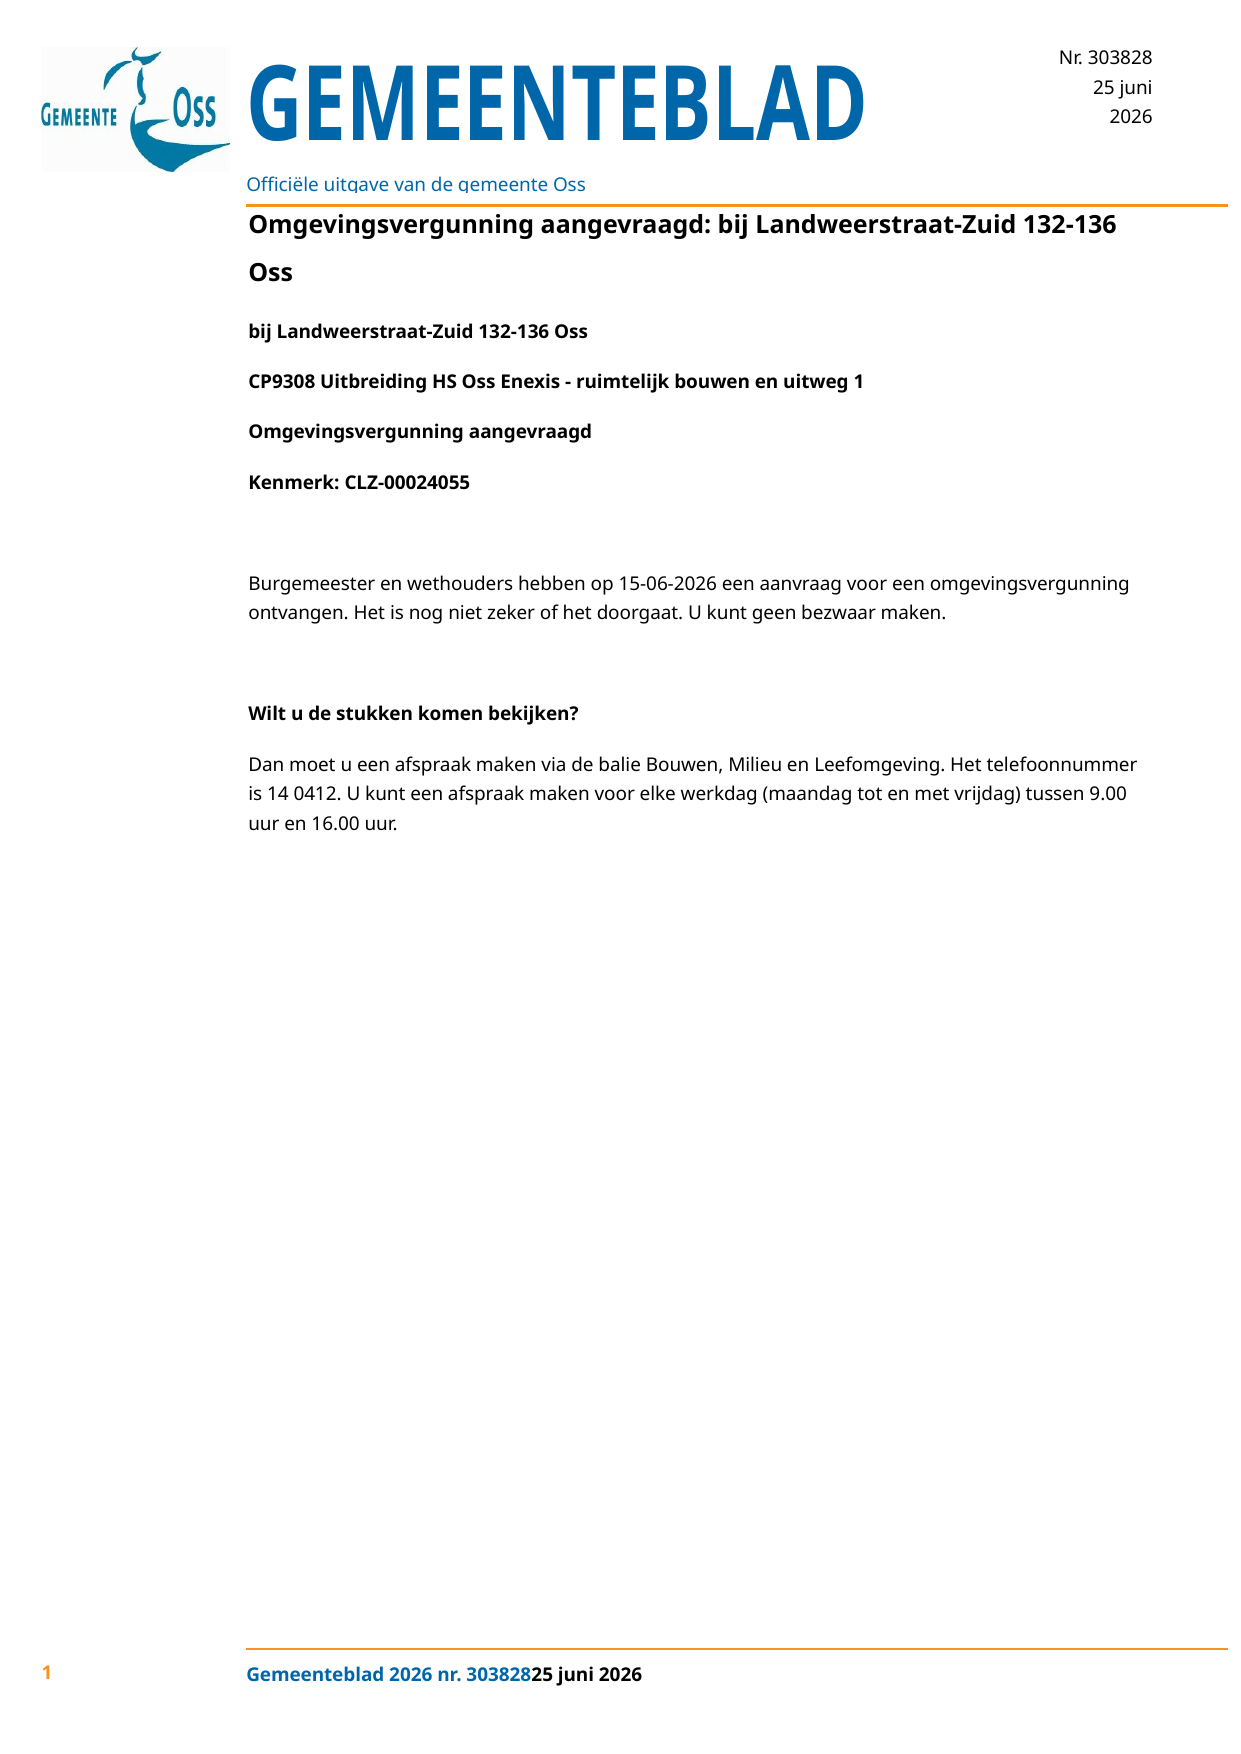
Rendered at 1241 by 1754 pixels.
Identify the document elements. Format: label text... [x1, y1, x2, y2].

text Omgevingsvergunning aangevraagd [248, 419, 1152, 444]
text bij Landweerstraat-Zuid 132-136 Oss [248, 318, 1152, 344]
text CP9308 Uitbreiding HS Oss Enexis - ruimtelijk bouwen en uitweg 1 [248, 368, 1152, 394]
text Burgemeester en wethouders hebben op 15-06-2026 een aanvraag voor een omgevingsvergunning ontvangen. Het is nog niet zeker of het doorgaat. U kunt geen bezwaar maken. [248, 570, 1152, 625]
text Wilt u de stukken komen bekijken? [248, 700, 1152, 726]
picture [41, 47, 231, 172]
text Dan moet u een afspraak maken via de balie Bouwen, Milieu en Leefomgeving. Het telefoonnummer is 14 0412. U kunt een afspraak maken voor elke werkdag (maandag tot en met vrijdag) tussen 9.00 uur en 16.00 uur. [248, 751, 1152, 836]
text Omgevingsvergunning aangevraagd: bij Landweerstraat-Zuid 132-136 Oss [248, 207, 1152, 288]
text Kenmerk: CLZ-00024055 [248, 469, 1152, 495]
